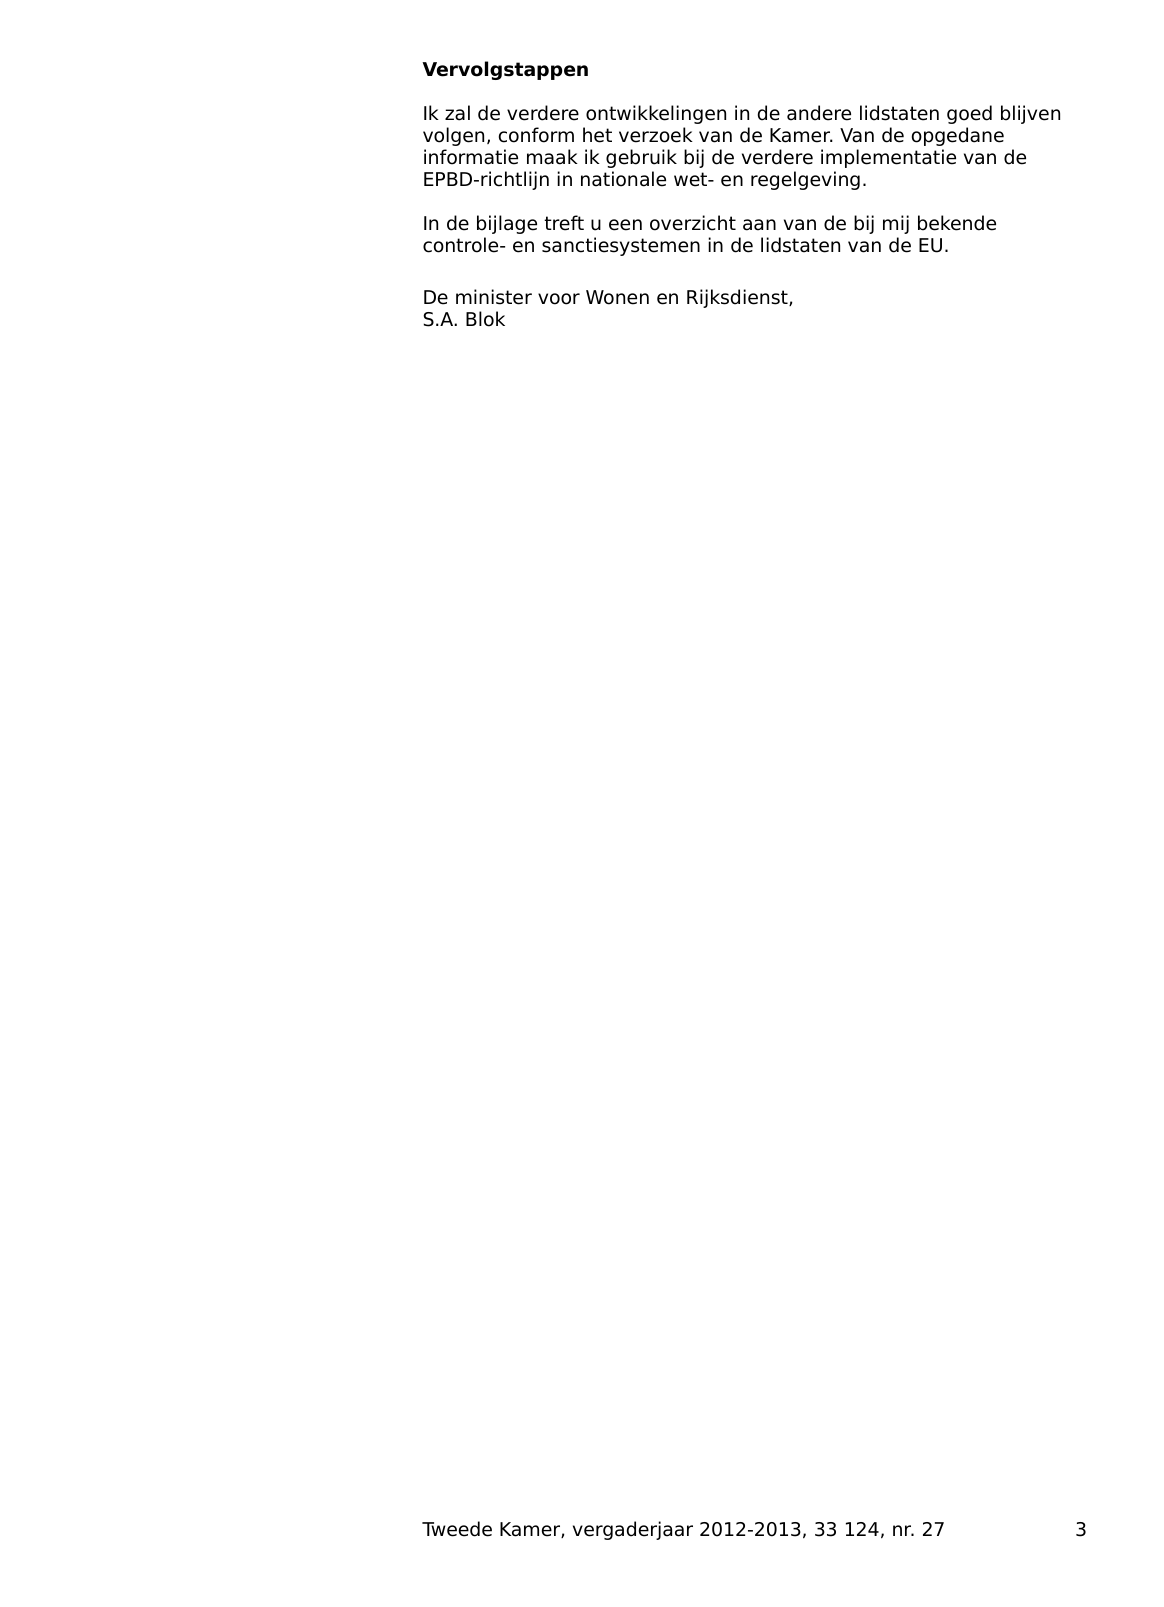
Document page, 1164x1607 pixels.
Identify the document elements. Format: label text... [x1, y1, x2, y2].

subtitle Vervolgstappen [422, 59, 1087, 81]
text De minister voor Wonen en Rijksdienst, S.A. Blok [422, 287, 1087, 331]
text Ik zal de verdere ontwikkelingen in de andere lidstaten goed blijven volgen, conform het verzoek van de Kamer. Van de opgedane informatie maak ik gebruik bij de verdere implementatie van de EPBD-richtlijn in nationale wet- en regelgeving. [422, 103, 1087, 191]
text In de bijlage treft u een overzicht aan van de bij mij bekende controle- en sanctiesystemen in de lidstaten van de EU. [422, 213, 1087, 257]
